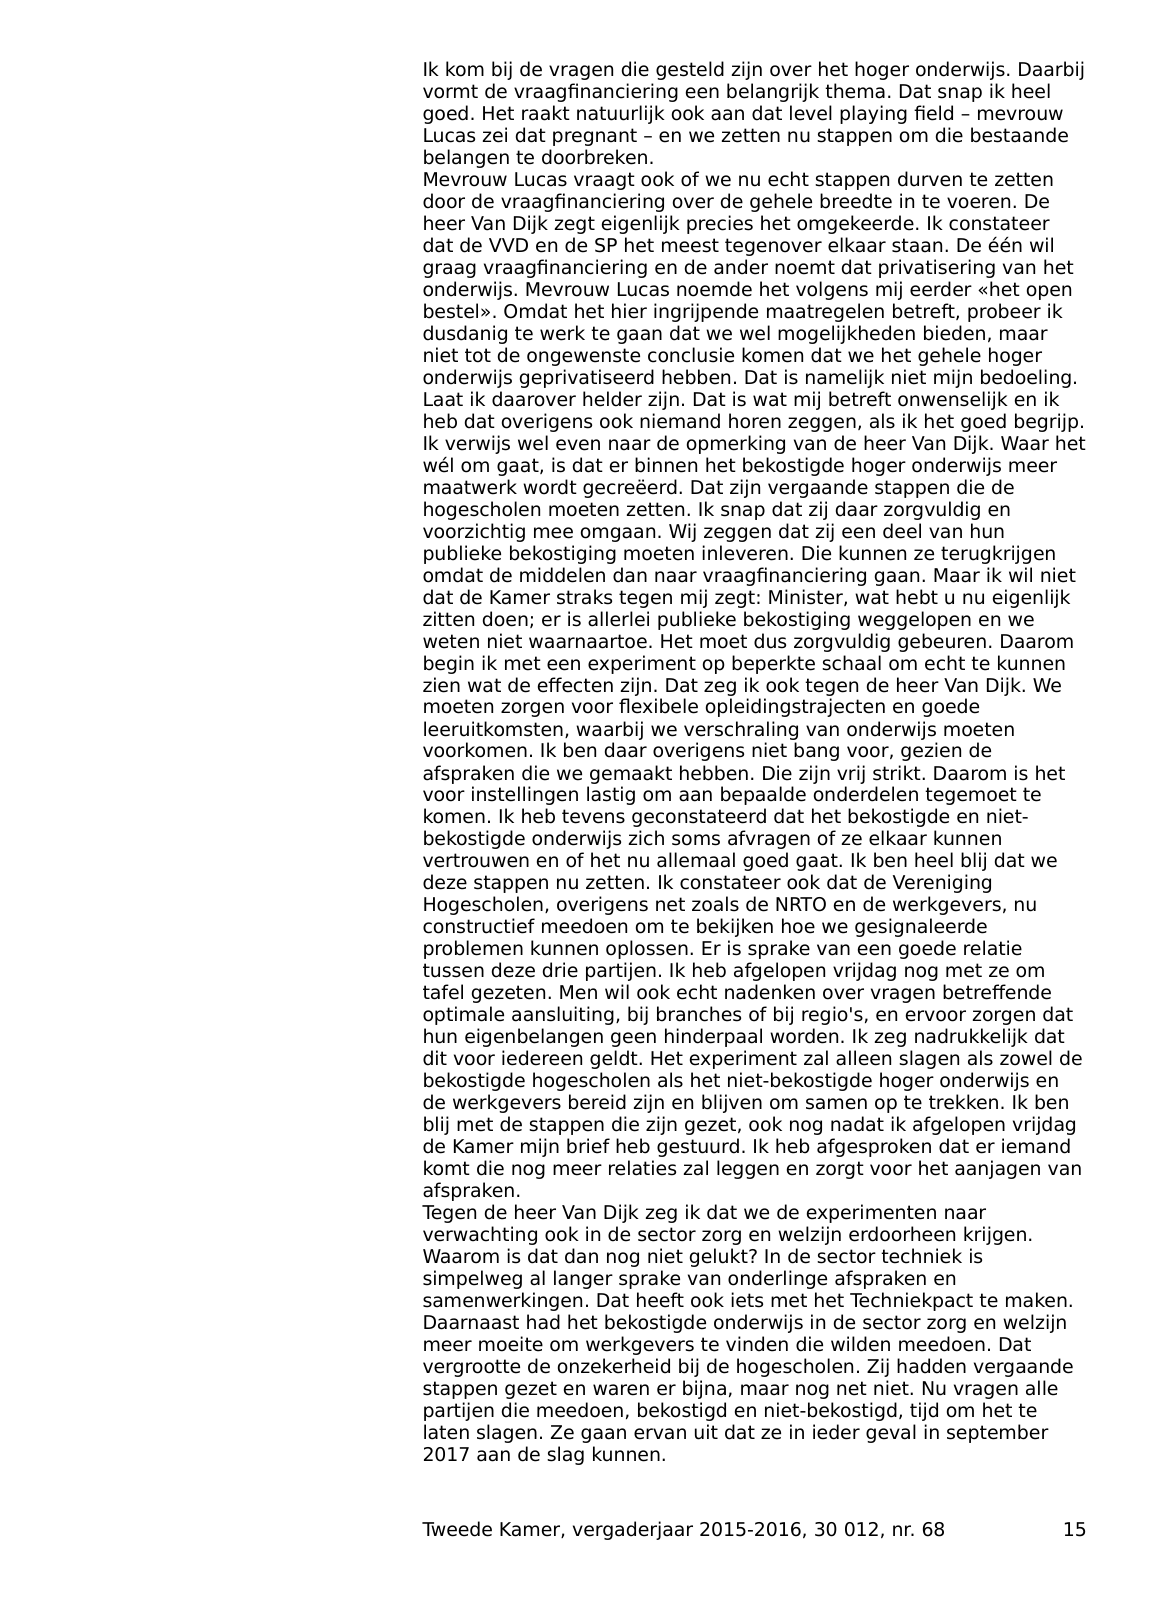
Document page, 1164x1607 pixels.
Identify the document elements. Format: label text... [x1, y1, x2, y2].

text Ik kom bij de vragen die gesteld zijn over het hoger onderwijs. Daarbij vormt de vraagfinanciering een belangrijk thema. Dat snap ik heel goed. Het raakt natuurlijk ook aan dat level playing field – mevrouw Lucas zei dat pregnant – en we zetten nu stappen om die bestaande belangen te doorbreken. [422, 59, 1087, 169]
text Tegen de heer Van Dijk zeg ik dat we de experimenten naar verwachting ook in de sector zorg en welzijn erdoorheen krijgen. Waarom is dat dan nog niet gelukt? In de sector techniek is simpelweg al langer sprake van onderlinge afspraken en samenwerkingen. Dat heeft ook iets met het Techniekpact te maken. Daarnaast had het bekostigde onderwijs in de sector zorg en welzijn meer moeite om werkgevers te vinden die wilden meedoen. Dat vergrootte de onzekerheid bij de hogescholen. Zij hadden vergaande stappen gezet en waren er bijna, maar nog net niet. Nu vragen alle partijen die meedoen, bekostigd en niet-bekostigd, tijd om het te laten slagen. Ze gaan ervan uit dat ze in ieder geval in september 2017 aan de slag kunnen. [422, 1202, 1087, 1466]
text Mevrouw Lucas vraagt ook of we nu echt stappen durven te zetten door de vraagfinanciering over de gehele breedte in te voeren. De heer Van Dijk zegt eigenlijk precies het omgekeerde. Ik constateer dat de VVD en de SP het meest tegenover elkaar staan. De één wil graag vraagfinanciering en de ander noemt dat privatisering van het onderwijs. Mevrouw Lucas noemde het volgens mij eerder «het open bestel». Omdat het hier ingrijpende maatregelen betreft, probeer ik dusdanig te werk te gaan dat we wel mogelijkheden bieden, maar niet tot de ongewenste conclusie komen dat we het gehele hoger onderwijs geprivatiseerd hebben. Dat is namelijk niet mijn bedoeling. Laat ik daarover helder zijn. Dat is wat mij betreft onwenselijk en ik heb dat overigens ook niemand horen zeggen, als ik het goed begrijp. Ik verwijs wel even naar de opmerking van de heer Van Dijk. Waar het wél om gaat, is dat er binnen het bekostigde hoger onderwijs meer maatwerk wordt gecreëerd. Dat zijn vergaande stappen die de hogescholen moeten zetten. Ik snap dat zij daar zorgvuldig en voorzichtig mee omgaan. Wij zeggen dat zij een deel van hun publieke bekostiging moeten inleveren. Die kunnen ze terugkrijgen omdat de middelen dan naar vraagfinanciering gaan. Maar ik wil niet dat de Kamer straks tegen mij zegt: Minister, wat hebt u nu eigenlijk zitten doen; er is allerlei publieke bekostiging weggelopen en we weten niet waarnaartoe. Het moet dus zorgvuldig gebeuren. Daarom begin ik met een experiment op beperkte schaal om echt te kunnen zien wat de effecten zijn. Dat zeg ik ook tegen de heer Van Dijk. We moeten zorgen voor flexibele opleidingstrajecten en goede leeruitkomsten, waarbij we verschraling van onderwijs moeten voorkomen. Ik ben daar overigens niet bang voor, gezien de afspraken die we gemaakt hebben. Die zijn vrij strikt. Daarom is het voor instellingen lastig om aan bepaalde onderdelen tegemoet te komen. Ik heb tevens geconstateerd dat het bekostigde en niet-bekostigde onderwijs zich soms afvragen of ze elkaar kunnen vertrouwen en of het nu allemaal goed gaat. Ik ben heel blij dat we deze stappen nu zetten. Ik constateer ook dat de Vereniging Hogescholen, overigens net zoals de NRTO en de werkgevers, nu constructief meedoen om te bekijken hoe we gesignaleerde problemen kunnen oplossen. Er is sprake van een goede relatie tussen deze drie partijen. Ik heb afgelopen vrijdag nog met ze om tafel gezeten. Men wil ook echt nadenken over vragen betreffende optimale aansluiting, bij branches of bij regio's, en ervoor zorgen dat hun eigenbelangen geen hinderpaal worden. Ik zeg nadrukkelijk dat dit voor iedereen geldt. Het experiment zal alleen slagen als zowel de bekostigde hogescholen als het niet-bekostigde hoger onderwijs en de werkgevers bereid zijn en blijven om samen op te trekken. Ik ben blij met de stappen die zijn gezet, ook nog nadat ik afgelopen vrijdag de Kamer mijn brief heb gestuurd. Ik heb afgesproken dat er iemand komt die nog meer relaties zal leggen en zorgt voor het aanjagen van afspraken. [422, 169, 1087, 1202]
